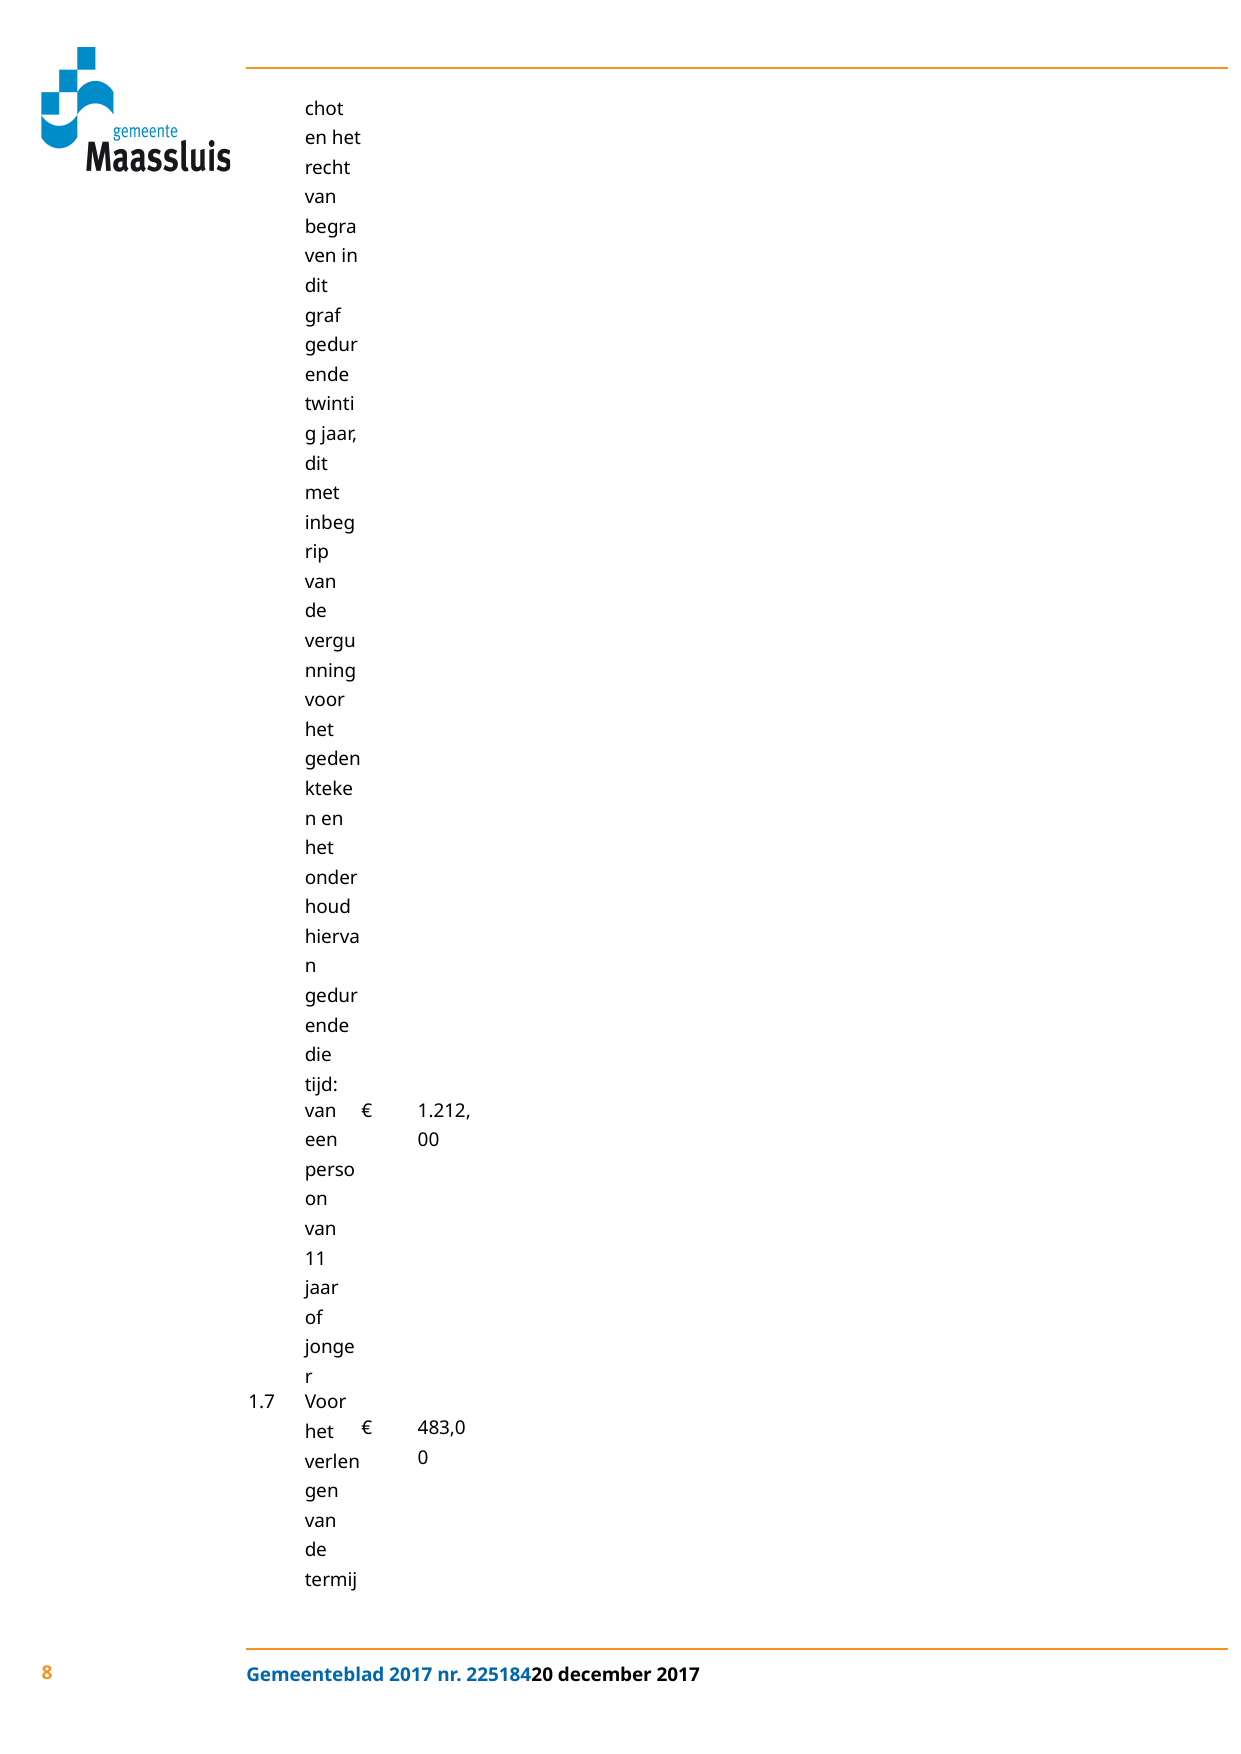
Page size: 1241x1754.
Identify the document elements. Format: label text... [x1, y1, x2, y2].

table_cell [248, 95, 304, 1097]
table_cell 483,00 [418, 1415, 474, 1592]
table_cell [418, 1389, 474, 1414]
table_cell 1.7 [248, 1389, 304, 1414]
picture [41, 47, 77, 92]
table_cell van een persoon van 11 jaar of jonger [305, 1097, 361, 1389]
table_cell [418, 95, 474, 1097]
table_cell [361, 1389, 417, 1414]
table_cell [361, 95, 417, 1097]
table_cell € [361, 1415, 417, 1592]
table_cell Voor het verlengen van de termij [305, 1389, 361, 1592]
table_cell chot en het recht van begraven in dit graf gedurende twintig jaar, dit met inbegrip van de vergunning voor het gedenkteken en het onderhoud hiervan gedurende die tijd: [305, 95, 361, 1097]
picture [41, 47, 231, 172]
table_cell [248, 1415, 304, 1592]
table_cell € [361, 1097, 417, 1389]
table_cell [248, 1097, 304, 1389]
table_cell 1.212,00 [418, 1097, 474, 1389]
